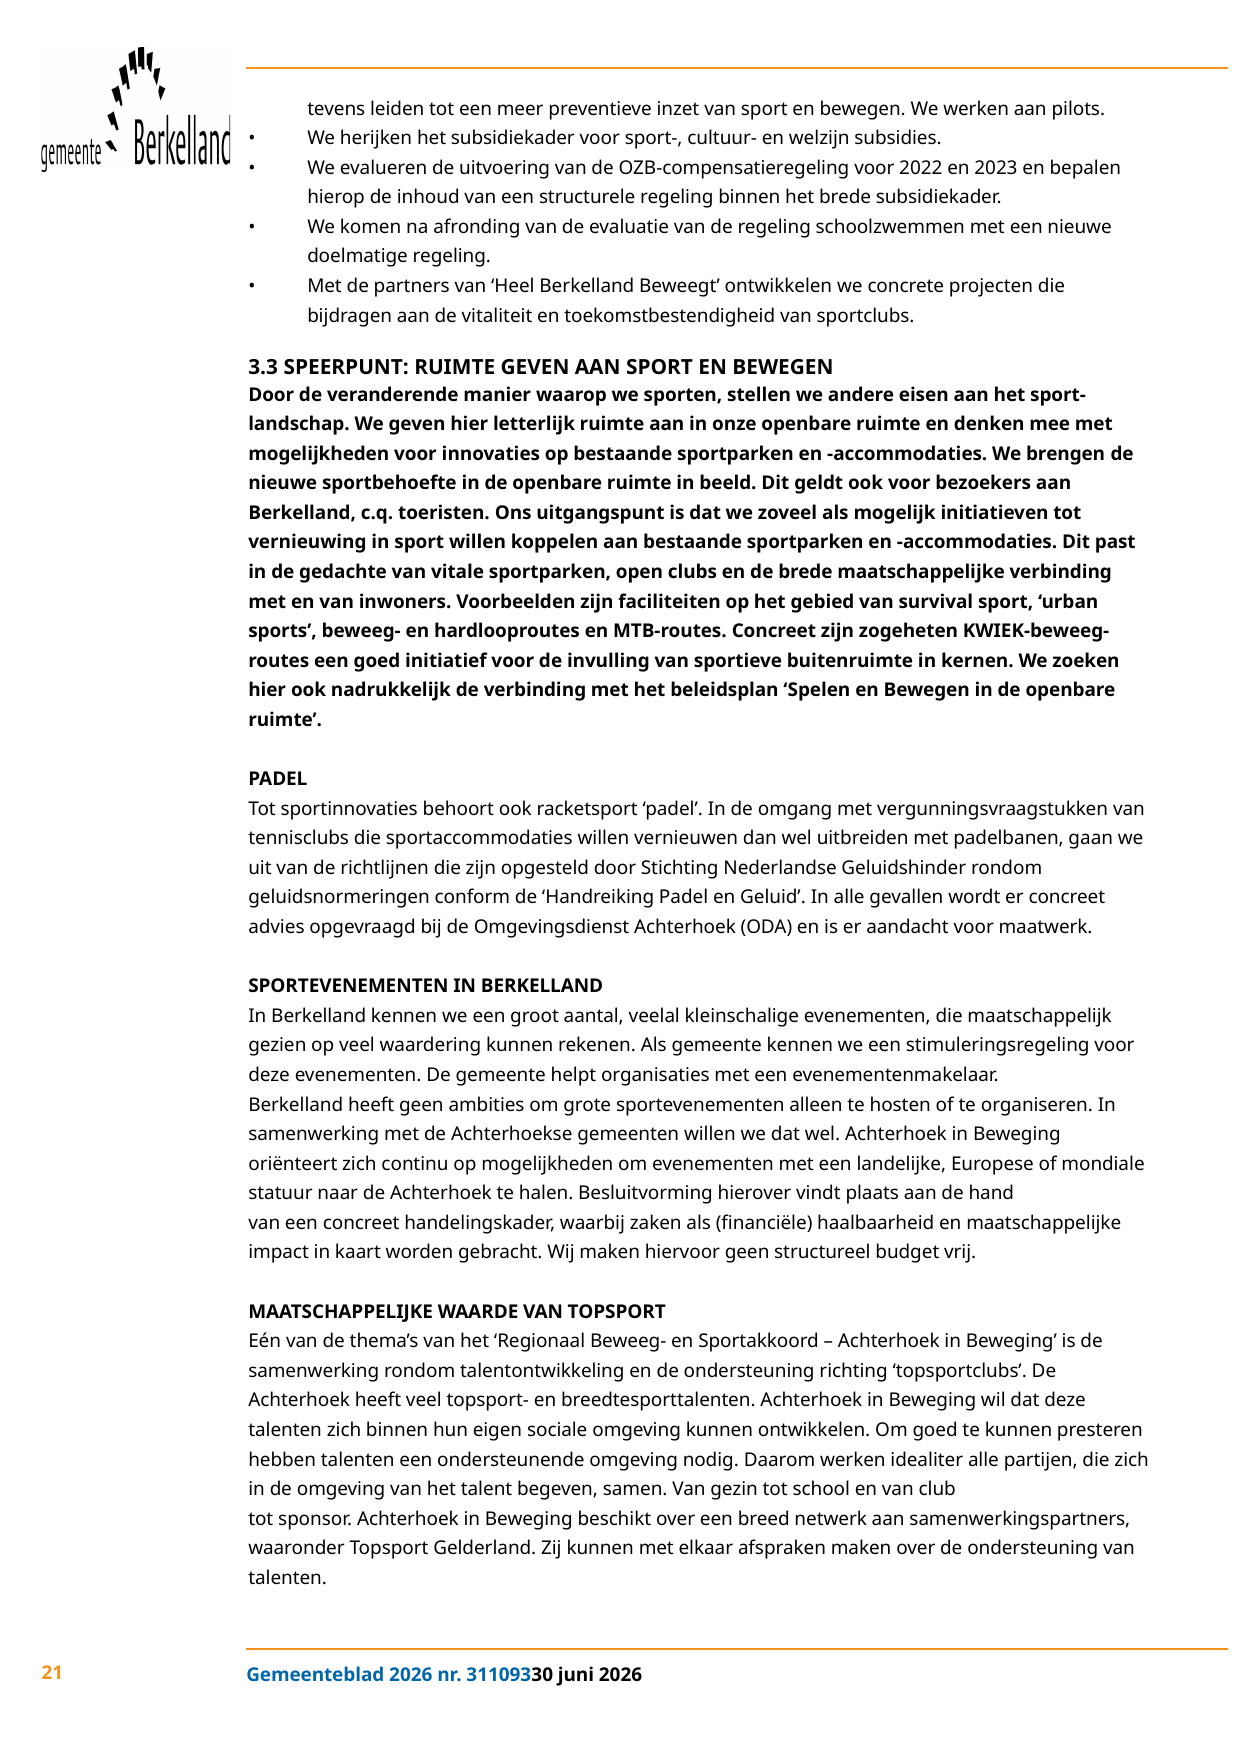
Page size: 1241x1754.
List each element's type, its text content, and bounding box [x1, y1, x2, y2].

text MAATSCHAPPELIJKE WAARDE VAN TOPSPORT [248, 1298, 1152, 1323]
text 3.3 SPEERPUNT: RUIMTE GEVEN AAN SPORT EN BEWEGEN [248, 352, 1152, 381]
text Eén van de thema’s van het ‘Regionaal Beweeg- en Sportakkoord – Achterhoek in Beweging’ is de samenwerking rondom talentontwikkeling en de ondersteuning richting ‘topsportclubs’. De Achterhoek heeft veel topsport- en breedtesporttalenten. Achterhoek in Beweging wil dat deze talenten zich binnen hun eigen sociale omgeving kunnen ontwikkelen. Om goed te kunnen presteren hebben talenten een ondersteunende omgeving nodig. Daarom werken idealiter alle partijen, die zich in de omgeving van het talent begeven, samen. Van gezin tot school en van club [248, 1327, 1152, 1501]
list tevens leiden tot een meer preventieve inzet van sport en bewegen. We werken aan pilots. [248, 95, 1152, 121]
list Met de partners van ‘Heel Berkelland Beweegt’ ontwikkelen we concrete projecten die bijdragen aan de vitaliteit en toekomstbestendigheid van sportclubs. [248, 272, 1152, 328]
list We evalueren de uitvoering van de OZB-compensatieregeling voor 2022 en 2023 en bepalen hierop de inhoud van een structurele regeling binnen het brede subsidiekader. [248, 154, 1152, 209]
text PADEL [248, 765, 1152, 791]
text Berkelland heeft geen ambities om grote sportevenementen alleen te hosten of te organiseren. In samenwerking met de Achterhoekse gemeenten willen we dat wel. Achterhoek in Beweging oriënteert zich continu op mogelijkheden om evenementen met een landelijke, Europese of mondiale statuur naar de Achterhoek te halen. Besluitvorming hierover vindt plaats aan de hand [248, 1091, 1152, 1205]
picture [41, 47, 231, 172]
text tot sponsor. Achterhoek in Beweging beschikt over een breed netwerk aan samenwerkingspartners, waaronder Topsport Gelderland. Zij kunnen met elkaar afspraken maken over de ondersteuning van talenten. [248, 1505, 1152, 1590]
list We herijken het subsidiekader voor sport-, cultuur- en welzijn subsidies. [248, 124, 1152, 150]
text Door de veranderende manier waarop we sporten, stellen we andere eisen aan het sport- landschap. We geven hier letterlijk ruimte aan in onze openbare ruimte en denken mee met mogelijkheden voor innovaties op bestaande sportparken en -accommodaties. We brengen de nieuwe sportbehoefte in de openbare ruimte in beeld. Dit geldt ook voor bezoekers aan Berkelland, c.q. toeristen. Ons uitgangspunt is dat we zoveel als mogelijk initiatieven tot vernieuwing in sport willen koppelen aan bestaande sportparken en -accommodaties. Dit past in de gedachte van vitale sportparken, open clubs en de brede maatschappelijke verbinding met en van inwoners. Voorbeelden zijn faciliteiten op het gebied van survival sport, ‘urban sports’, beweeg- en hardlooproutes en MTB-routes. Concreet zijn zogeheten KWIEK-beweeg-routes een goed initiatief voor de invulling van sportieve buitenruimte in kernen. We zoeken hier ook nadrukkelijk de verbinding met het beleidsplan ‘Spelen en Bewegen in de openbare ruimte’. [248, 381, 1152, 732]
text Tot sportinnovaties behoort ook racketsport ‘padel’. In de omgang met vergunningsvraagstukken van tennisclubs die sportaccommodaties willen vernieuwen dan wel uitbreiden met padelbanen, gaan we uit van de richtlijnen die zijn opgesteld door Stichting Nederlandse Geluidshinder rondom geluidsnormeringen conform de ‘Handreiking Padel en Geluid’. In alle gevallen wordt er concreet advies opgevraagd bij de Omgevingsdienst Achterhoek (ODA) en is er aandacht voor maatwerk. [248, 795, 1152, 939]
text SPORTEVENEMENTEN IN BERKELLAND [248, 972, 1152, 998]
text van een concreet handelingskader, waarbij zaken als (financiële) haalbaarheid en maatschappelijke impact in kaart worden gebracht. Wij maken hiervoor geen structureel budget vrij. [248, 1209, 1152, 1264]
text In Berkelland kennen we een groot aantal, veelal kleinschalige evenementen, die maatschappelijk gezien op veel waardering kunnen rekenen. Als gemeente kennen we een stimuleringsregeling voor deze evenementen. De gemeente helpt organisaties met een evenementenmakelaar. [248, 1002, 1152, 1087]
list We komen na afronding van de evaluatie van de regeling schoolzwemmen met een nieuwe doelmatige regeling. [248, 213, 1152, 268]
